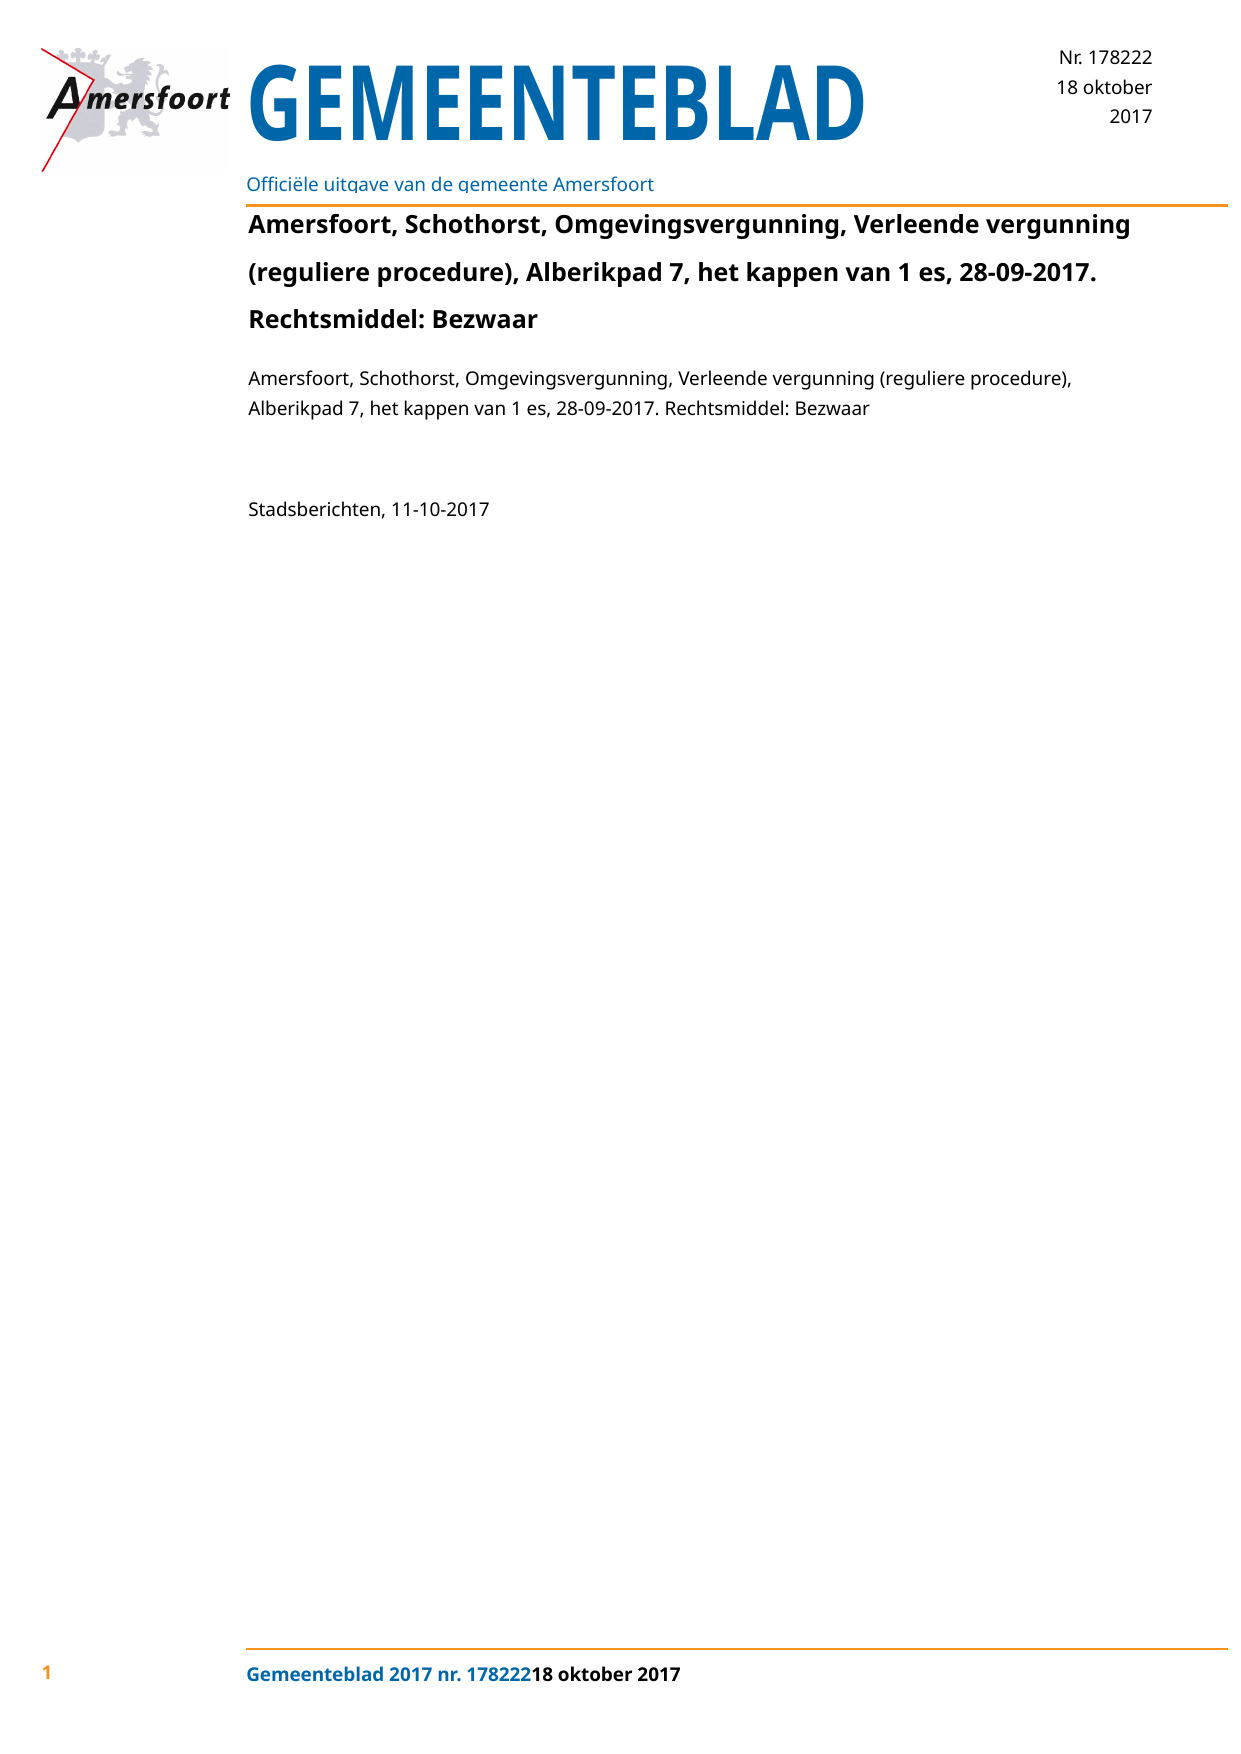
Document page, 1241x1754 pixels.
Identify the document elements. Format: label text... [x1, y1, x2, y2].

text Amersfoort, Schothorst, Omgevingsvergunning, Verleende vergunning (reguliere procedure), Alberikpad 7, het kappen van 1 es, 28-09-2017. Rechtsmiddel: Bezwaar [248, 366, 1152, 421]
text Stadsberichten, 11-10-2017 [248, 496, 1152, 522]
picture [41, 47, 231, 172]
text Amersfoort, Schothorst, Omgevingsvergunning, Verleende vergunning (reguliere procedure), Alberikpad 7, het kappen van 1 es, 28-09-2017. Rechtsmiddel: Bezwaar [248, 207, 1152, 336]
